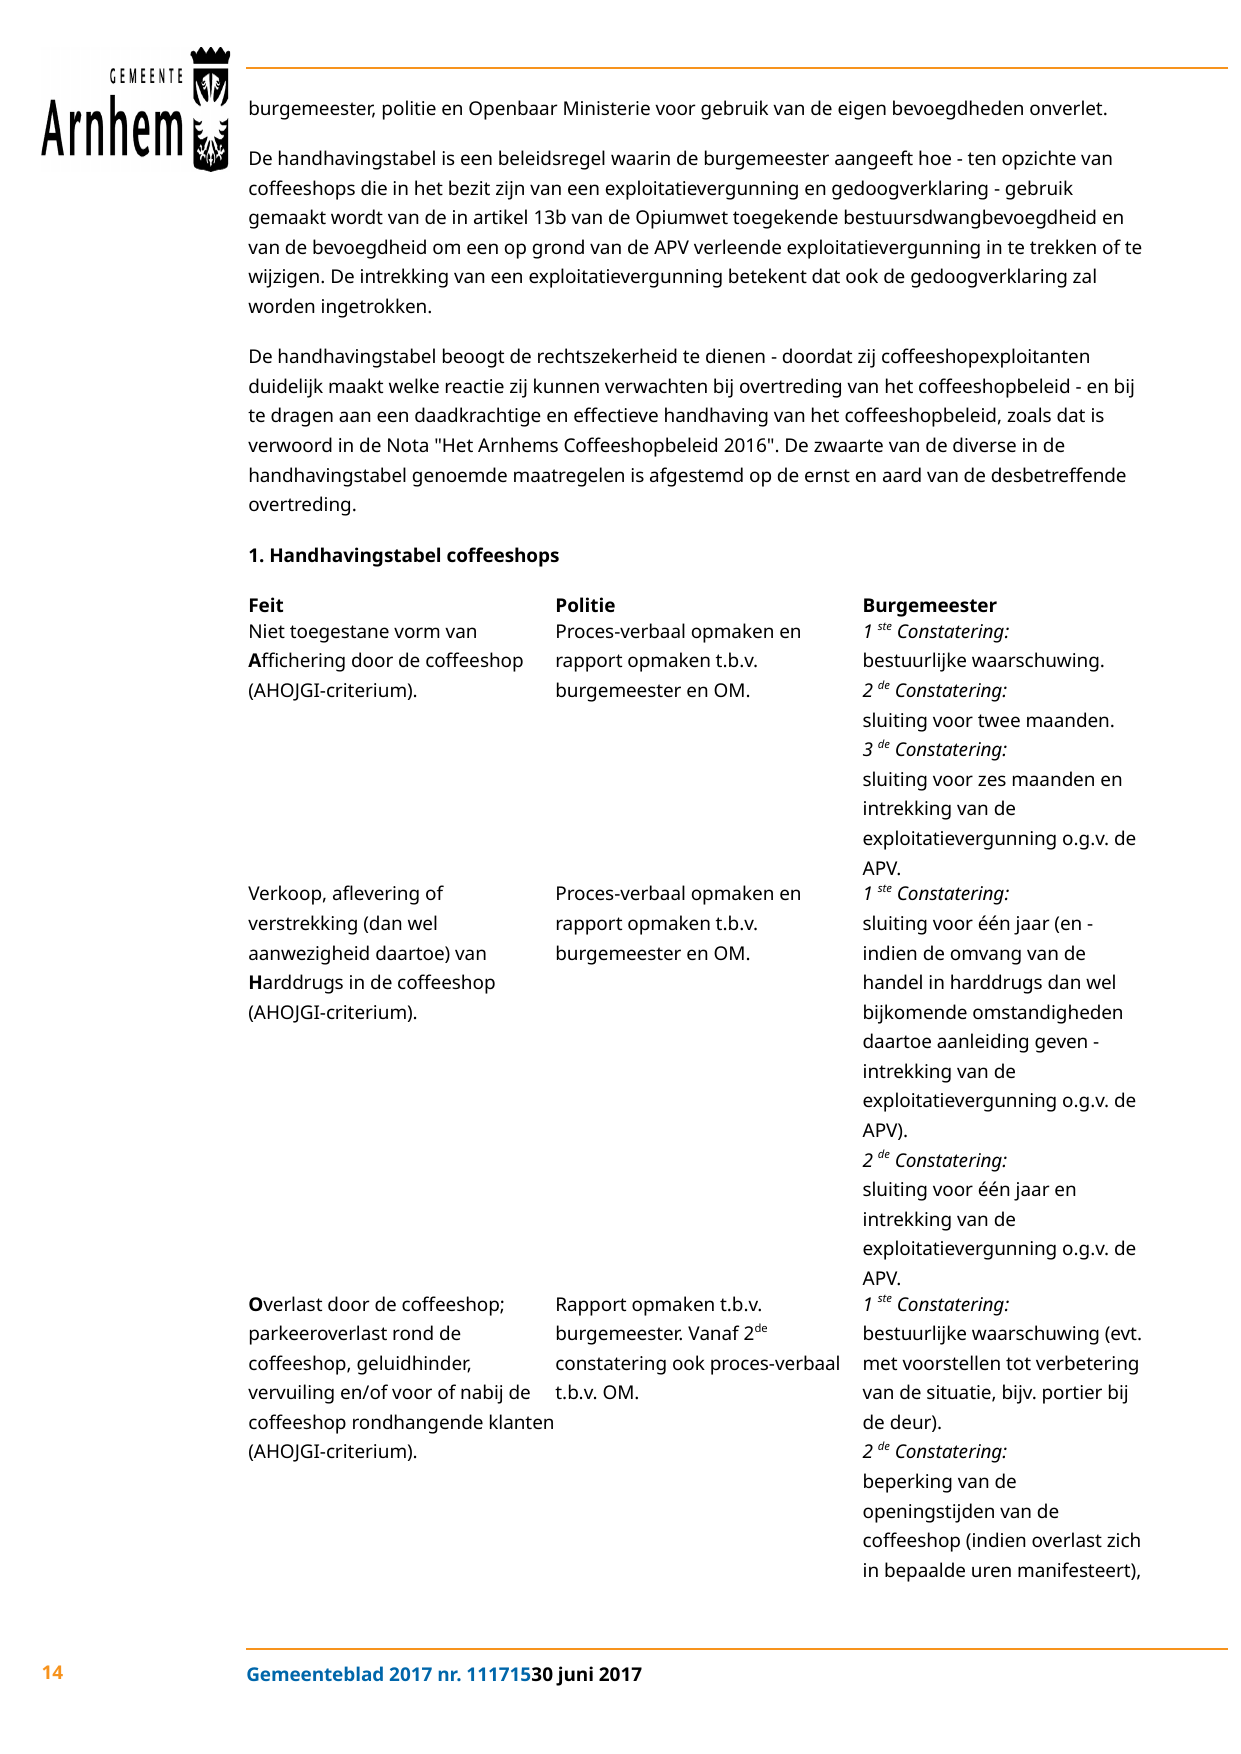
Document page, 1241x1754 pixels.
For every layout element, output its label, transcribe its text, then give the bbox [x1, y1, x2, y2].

table_cell Rapport opmaken t.b.v. burgemeester. Vanaf 2de constatering ook proces-verbaal t.b.v. OM. [555, 1291, 862, 1583]
table_cell Proces-verbaal opmaken en rapport opmaken t.b.v. burgemeester en OM. [555, 881, 862, 1291]
picture [41, 47, 231, 172]
table_cell 1 ste Constatering: bestuurlijke waarschuwing. 2 de Constatering: sluiting voor twee maanden. 3 de Constatering: sluiting voor zes maanden en intrekking van de exploitatievergunning o.g.v. de APV. [863, 618, 1152, 881]
table_cell 1 ste Constatering: bestuurlijke waarschuwing (evt. met voorstellen tot verbetering van de situatie, bijv. portier bij de deur). 2 de Constatering: beperking van de openingstijden van de coffeeshop (indien overlast zich in bepaalde uren manifesteert), [863, 1291, 1152, 1583]
table_header Politie [555, 593, 862, 618]
table_cell Proces-verbaal opmaken en rapport opmaken t.b.v. burgemeester en OM. [555, 618, 862, 881]
table_cell Niet toegestane vorm van Affichering door de coffeeshop (AHOJGI-criterium). [248, 618, 555, 881]
text 1. Handhavingstabel coffeeshops [248, 542, 1152, 568]
text burgemeester, politie en Openbaar Ministerie voor gebruik van de eigen bevoegdheden onverlet. [248, 95, 1152, 121]
table_cell Overlast door de coffeeshop; parkeeroverlast rond de coffeeshop, geluidhinder, vervuiling en/of voor of nabij de coffeeshop rondhangende klanten (AHOJGI-criterium). [248, 1291, 555, 1583]
table_cell Verkoop, aflevering of verstrekking (dan wel aanwezigheid daartoe) van Harddrugs in de coffeeshop (AHOJGI-criterium). [248, 881, 555, 1291]
table_cell 1 ste Constatering: sluiting voor één jaar (en - indien de omvang van de handel in harddrugs dan wel bijkomende omstandigheden daartoe aanleiding geven - intrekking van de exploitatievergunning o.g.v. de APV). 2 de Constatering: sluiting voor één jaar en intrekking van de exploitatievergunning o.g.v. de APV. [863, 881, 1152, 1291]
text De handhavingstabel beoogt de rechtszekerheid te dienen - doordat zij coffeeshopexploitanten duidelijk maakt welke reactie zij kunnen verwachten bij overtreding van het coffeeshopbeleid - en bij te dragen aan een daadkrachtige en effectieve handhaving van het coffeeshopbeleid, zoals dat is verwoord in de Nota "Het Arnhems Coffeeshopbeleid 2016". De zwaarte van de diverse in de handhavingstabel genoemde maatregelen is afgestemd op de ernst en aard van de desbetreffende overtreding. [248, 343, 1152, 517]
text De handhavingstabel is een beleidsregel waarin de burgemeester aangeeft hoe - ten opzichte van coffeeshops die in het bezit zijn van een exploitatievergunning en gedoogverklaring - gebruik gemaakt wordt van de in artikel 13b van de Opiumwet toegekende bestuursdwangbevoegdheid en van de bevoegdheid om een op grond van de APV verleende exploitatievergunning in te trekken of te wijzigen. De intrekking van een exploitatievergunning betekent dat ook de gedoogverklaring zal worden ingetrokken. [248, 145, 1152, 319]
table_header Feit [248, 593, 555, 618]
table_header Burgemeester [863, 593, 1152, 618]
